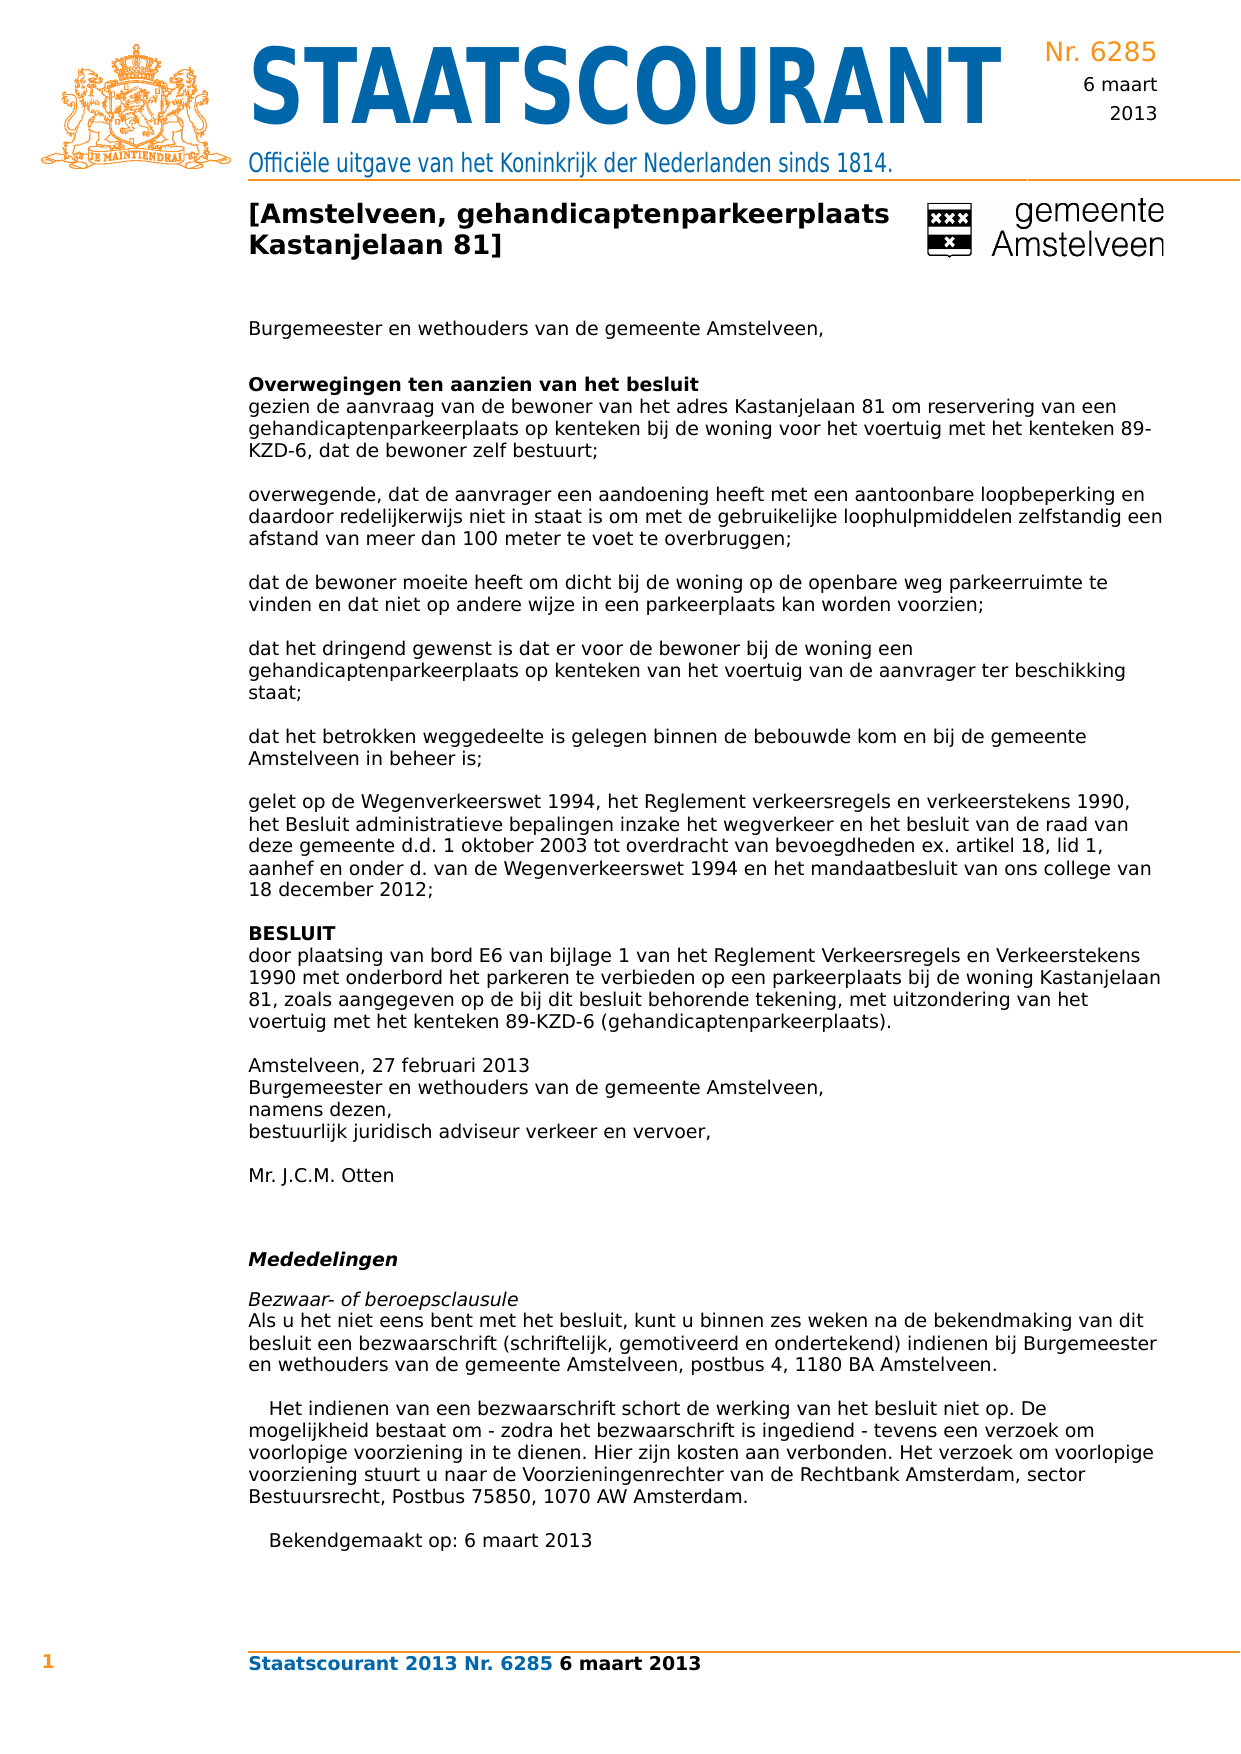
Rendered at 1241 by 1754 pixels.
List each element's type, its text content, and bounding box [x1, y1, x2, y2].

text gezien de aanvraag van de bewoner van het adres Kastanjelaan 81 om reservering van een gehandicaptenparkeerplaats op kenteken bij de woning voor het voertuig met het kenteken 89-KZD-6, dat de bewoner zelf bestuurt; [248, 396, 1163, 462]
text bestuurlijk juridisch adviseur verkeer en vervoer, [248, 1121, 1163, 1143]
subtitle [Amstelveen, gehandicaptenparkeerplaats Kastanjelaan 81] [248, 199, 1163, 261]
subtitle Mededelingen [248, 1249, 1163, 1271]
text BESLUIT [248, 923, 1163, 945]
text dat het betrokken weggedeelte is gelegen binnen de bebouwde kom en bij de gemeente Amstelveen in beheer is; [248, 726, 1163, 769]
subtitle Bezwaar- of beroepsclausule [248, 1288, 1163, 1310]
text Als u het niet eens bent met het besluit, kunt u binnen zes weken na de bekendmaking van dit besluit een bezwaarschrift (schriftelijk, gemotiveerd en ondertekend) indienen bij Burgemeester en wethouders van de gemeente Amstelveen, postbus 4, 1180 BA Amstelveen. [248, 1310, 1163, 1376]
picture [41, 44, 231, 169]
text overwegende, dat de aanvrager een aandoening heeft met een aantoonbare loopbeperking en daardoor redelijkerwijs niet in staat is om met de gebruikelijke loophulpmiddelen zelfstandig een afstand van meer dan 100 meter te voet te overbruggen; [248, 484, 1163, 550]
text gelet op de Wegenverkeerswet 1994, het Reglement verkeersregels en verkeerstekens 1990, het Besluit administratieve bepalingen inzake het wegverkeer en het besluit van de raad van deze gemeente d.d. 1 oktober 2003 tot overdracht van bevoegdheden ex. artikel 18, lid 1, aanhef en onder d. van de Wegenverkeerswet 1994 en het mandaatbesluit van ons college van 18 december 2012; [248, 791, 1163, 901]
text namens dezen, [248, 1099, 1163, 1121]
text Het indienen van een bezwaarschrift schort de werking van het besluit niet op. De mogelijkheid bestaat om - zodra het bezwaarschrift is ingediend - tevens een verzoek om voorlopige voorziening in te dienen. Hier zijn kosten aan verbonden. Het verzoek om voorlopige voorziening stuurt u naar de Voorzieningenrechter van de Rechtbank Amsterdam, sector Bestuursrecht, Postbus 75850, 1070 AW Amsterdam. [248, 1398, 1163, 1508]
text door plaatsing van bord E6 van bijlage 1 van het Reglement Verkeersregels en Verkeerstekens 1990 met onderbord het parkeren te verbieden op een parkeerplaats bij de woning Kastanjelaan 81, zoals aangegeven op de bij dit besluit behorende tekening, met uitzondering van het voertuig met het kenteken 89-KZD-6 (gehandicaptenparkeerplaats). [248, 945, 1163, 1033]
text dat het dringend gewenst is dat er voor de bewoner bij de woning een gehandicaptenparkeerplaats op kenteken van het voertuig van de aanvrager ter beschikking staat; [248, 638, 1163, 703]
text dat de bewoner moeite heeft om dicht bij de woning op de openbare weg parkeerruimte te vinden en dat niet op andere wijze in een parkeerplaats kan worden voorzien; [248, 572, 1163, 616]
subtitle Overwegingen ten aanzien van het besluit [248, 374, 1163, 396]
text Burgemeester en wethouders van de gemeente Amstelveen, [248, 1077, 1163, 1099]
text Bekendgemaakt op: 6 maart 2013 [248, 1530, 1163, 1552]
text Burgemeester en wethouders van de gemeente Amstelveen, [248, 318, 1163, 340]
text Amstelveen, 27 februari 2013 [248, 1055, 1163, 1077]
text Mr. J.C.M. Otten [248, 1165, 1163, 1187]
picture [927, 198, 1164, 258]
